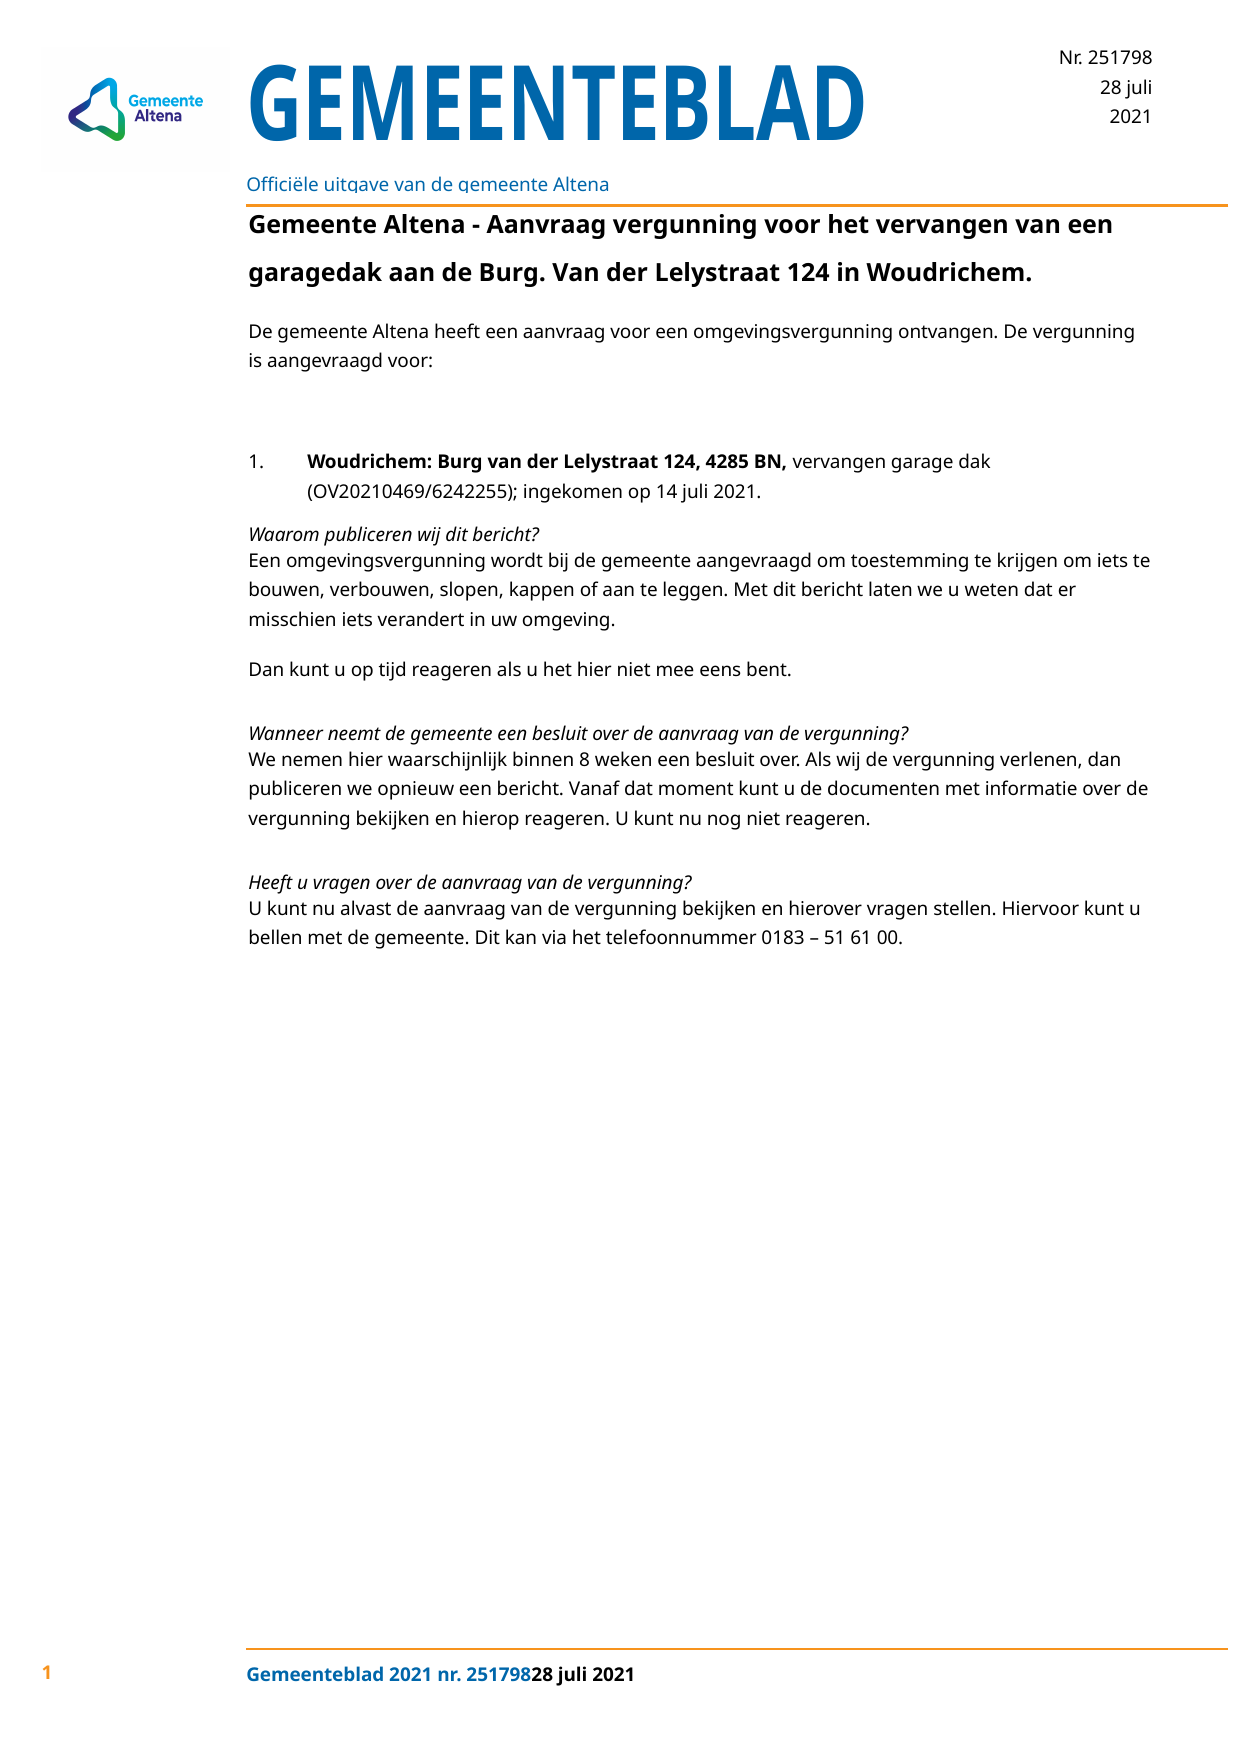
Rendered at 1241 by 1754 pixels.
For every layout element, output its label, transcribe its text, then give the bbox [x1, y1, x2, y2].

text We nemen hier waarschijnlijk binnen 8 weken een besluit over. Als wij de vergunning verlenen, dan publiceren we opnieuw een bericht. Vanaf dat moment kunt u de documenten met informatie over de vergunning bekijken en hierop reageren. U kunt nu nog niet reageren. [248, 746, 1152, 831]
text U kunt nu alvast de aanvraag van de vergunning bekijken en hierover vragen stellen. Hiervoor kunt u bellen met de gemeente. Dit kan via het telefoonnummer 0183 – 51 61 00. [248, 895, 1152, 950]
text Heeft u vragen over de aanvraag van de vergunning? [248, 869, 1152, 895]
text De gemeente Altena heeft een aanvraag voor een omgevingsvergunning ontvangen. De vergunning is aangevraagd voor: [248, 318, 1152, 373]
text Gemeente Altena - Aanvraag vergunning voor het vervangen van een garagedak aan de Burg. Van der Lelystraat 124 in Woudrichem. [248, 207, 1152, 288]
text Wanneer neemt de gemeente een besluit over de aanvraag van de vergunning? [248, 720, 1152, 746]
picture [41, 47, 231, 172]
list Woudrichem: Burg van der Lelystraat 124, 4285 BN, vervangen garage dak (OV20210469/6242255); ingekomen op 14 juli 2021. [248, 448, 1152, 504]
text Een omgevingsvergunning wordt bij de gemeente aangevraagd om toestemming te krijgen om iets te bouwen, verbouwen, slopen, kappen of aan te leggen. Met dit bericht laten we u weten dat er misschien iets verandert in uw omgeving. [248, 547, 1152, 632]
text Waarom publiceren wij dit bericht? [248, 521, 1152, 547]
text Dan kunt u op tijd reageren als u het hier niet mee eens bent. [248, 656, 1152, 682]
